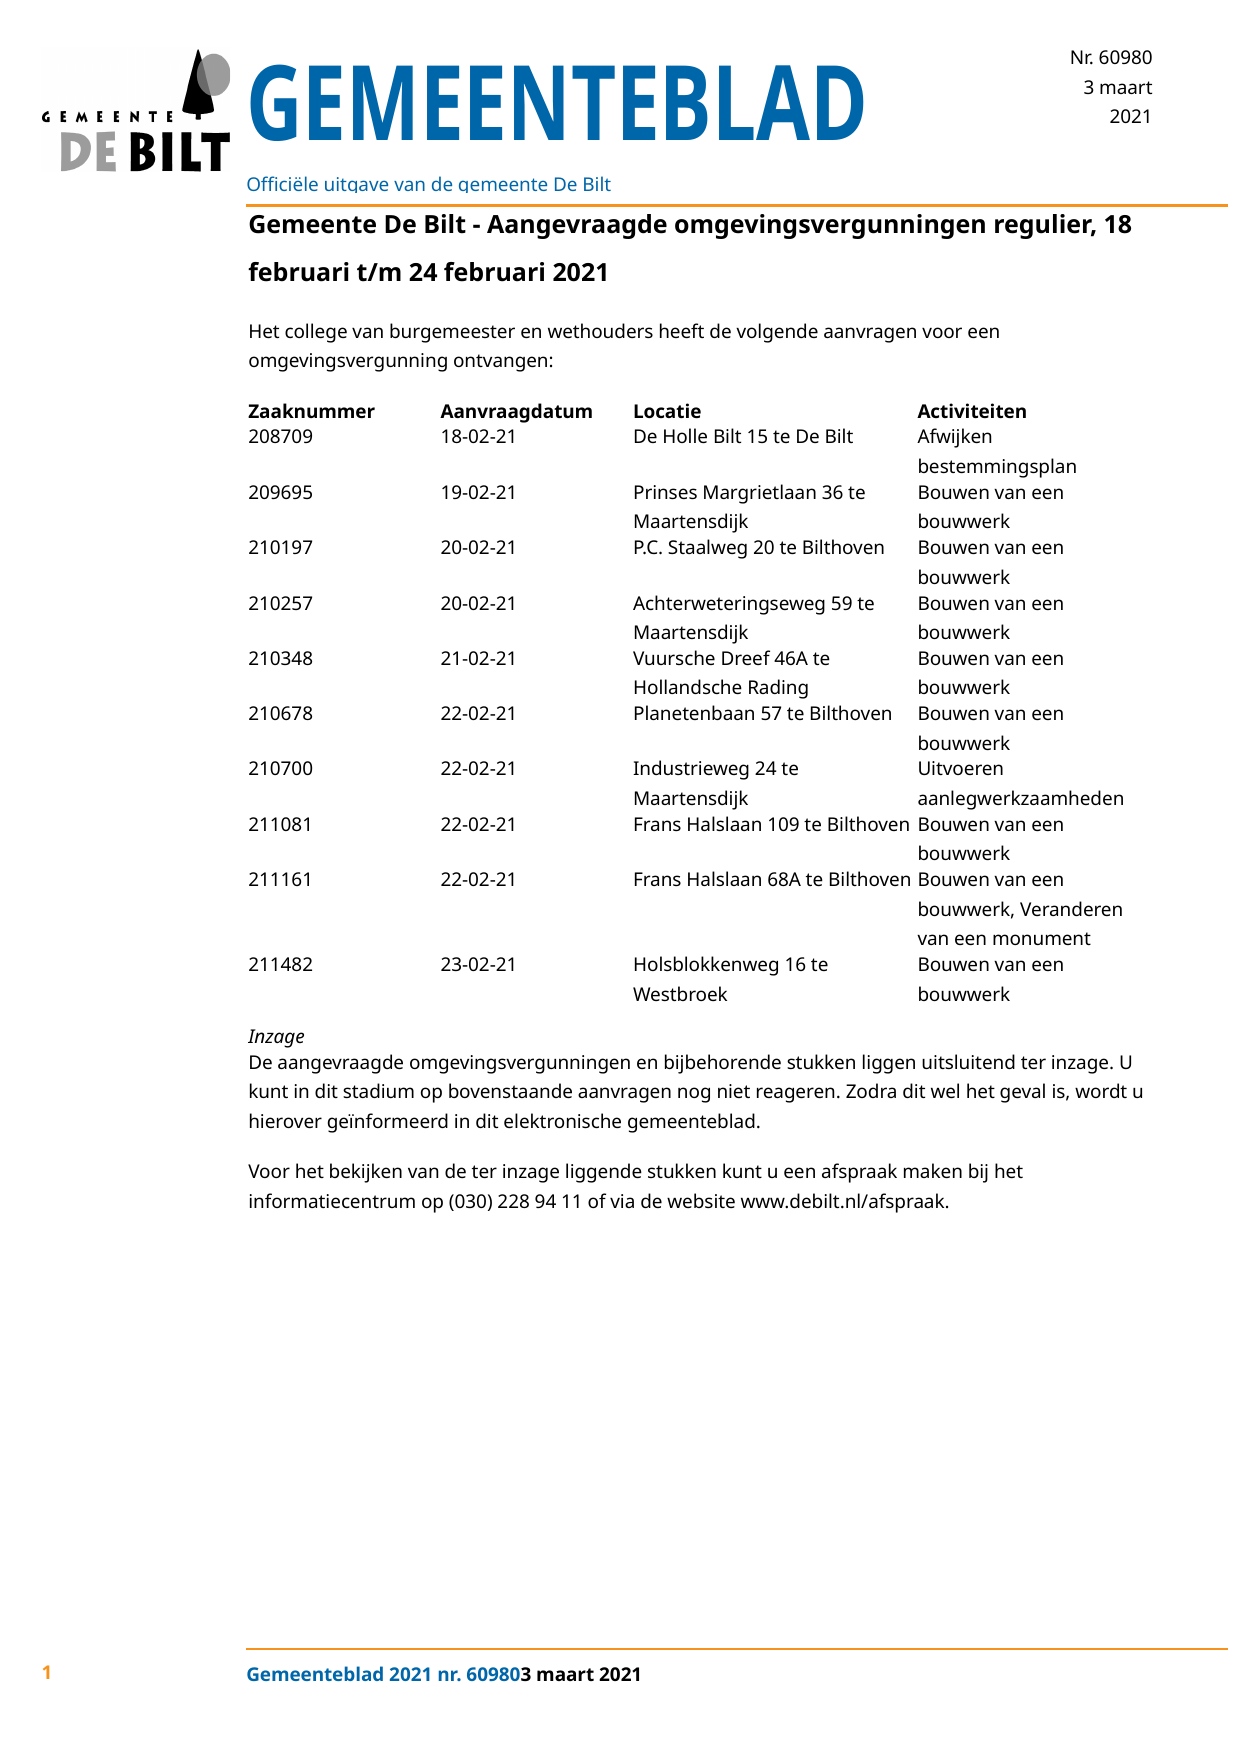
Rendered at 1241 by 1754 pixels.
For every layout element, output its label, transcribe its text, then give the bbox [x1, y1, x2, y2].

table_cell 211161 [248, 866, 440, 951]
table_cell Bouwen van een bouwwerk [917, 645, 1152, 700]
table_cell Achterweteringseweg 59 te Maartensdijk [633, 590, 917, 645]
table_cell 210700 [248, 756, 440, 811]
table_cell Prinses Margrietlaan 36 te Maartensdijk [633, 479, 917, 534]
table_cell De Holle Bilt 15 te De Bilt [633, 424, 917, 479]
table_cell Afwijken bestemmingsplan [917, 424, 1152, 479]
table_cell 18-02-21 [440, 424, 633, 479]
table_cell Holsblokkenweg 16 te Westbroek [633, 951, 917, 1006]
table_cell 22-02-21 [440, 811, 633, 866]
table_cell Bouwen van een bouwwerk [917, 700, 1152, 756]
table_cell 21-02-21 [440, 645, 633, 700]
table_cell 208709 [248, 424, 440, 479]
table_cell Bouwen van een bouwwerk [917, 811, 1152, 866]
text Gemeente De Bilt - Aangevraagde omgevingsvergunningen regulier, 18 februari t/m 24 februari 2021 [248, 207, 1152, 288]
picture [41, 47, 231, 172]
table_cell Uitvoeren aanlegwerkzaamheden [917, 756, 1152, 811]
table_header Locatie [633, 398, 917, 424]
text De aangevraagde omgevingsvergunningen en bijbehorende stukken liggen uitsluitend ter inzage. U kunt in dit stadium op bovenstaande aanvragen nog niet reageren. Zodra dit wel het geval is, wordt u hierover geïnformeerd in dit elektronische gemeenteblad. [248, 1049, 1152, 1134]
table_cell 23-02-21 [440, 951, 633, 1006]
table_cell 210348 [248, 645, 440, 700]
table_cell Bouwen van een bouwwerk, Veranderen van een monument [917, 866, 1152, 951]
table_cell Industrieweg 24 te Maartensdijk [633, 756, 917, 811]
table_cell Bouwen van een bouwwerk [917, 951, 1152, 1006]
table_cell Frans Halslaan 68A te Bilthoven [633, 866, 917, 951]
table_cell 211081 [248, 811, 440, 866]
table_cell Bouwen van een bouwwerk [917, 590, 1152, 645]
table_cell 210197 [248, 534, 440, 590]
table_cell 22-02-21 [440, 700, 633, 756]
table_cell 19-02-21 [440, 479, 633, 534]
table_cell 20-02-21 [440, 534, 633, 590]
table_cell 209695 [248, 479, 440, 534]
table_cell 20-02-21 [440, 590, 633, 645]
table_header Aanvraagdatum [440, 398, 633, 424]
text Voor het bekijken van de ter inzage liggende stukken kunt u een afspraak maken bij het informatiecentrum op (030) 228 94 11 of via de website www.debilt.nl/afspraak. [248, 1158, 1152, 1214]
table_cell 22-02-21 [440, 866, 633, 951]
table_cell Bouwen van een bouwwerk [917, 534, 1152, 590]
text Inzage [248, 1023, 1152, 1049]
text Het college van burgemeester en wethouders heeft de volgende aanvragen voor een omgevingsvergunning ontvangen: [248, 318, 1152, 373]
table_cell 210257 [248, 590, 440, 645]
table_cell Planetenbaan 57 te Bilthoven [633, 700, 917, 756]
table_cell Bouwen van een bouwwerk [917, 479, 1152, 534]
table_header Activiteiten [917, 398, 1152, 424]
table_cell Frans Halslaan 109 te Bilthoven [633, 811, 917, 866]
table_cell P.C. Staalweg 20 te Bilthoven [633, 534, 917, 590]
table_cell 22-02-21 [440, 756, 633, 811]
table_cell 210678 [248, 700, 440, 756]
table_cell 211482 [248, 951, 440, 1006]
table_cell Vuursche Dreef 46A te Hollandsche Rading [633, 645, 917, 700]
table_header Zaaknummer [248, 398, 440, 424]
